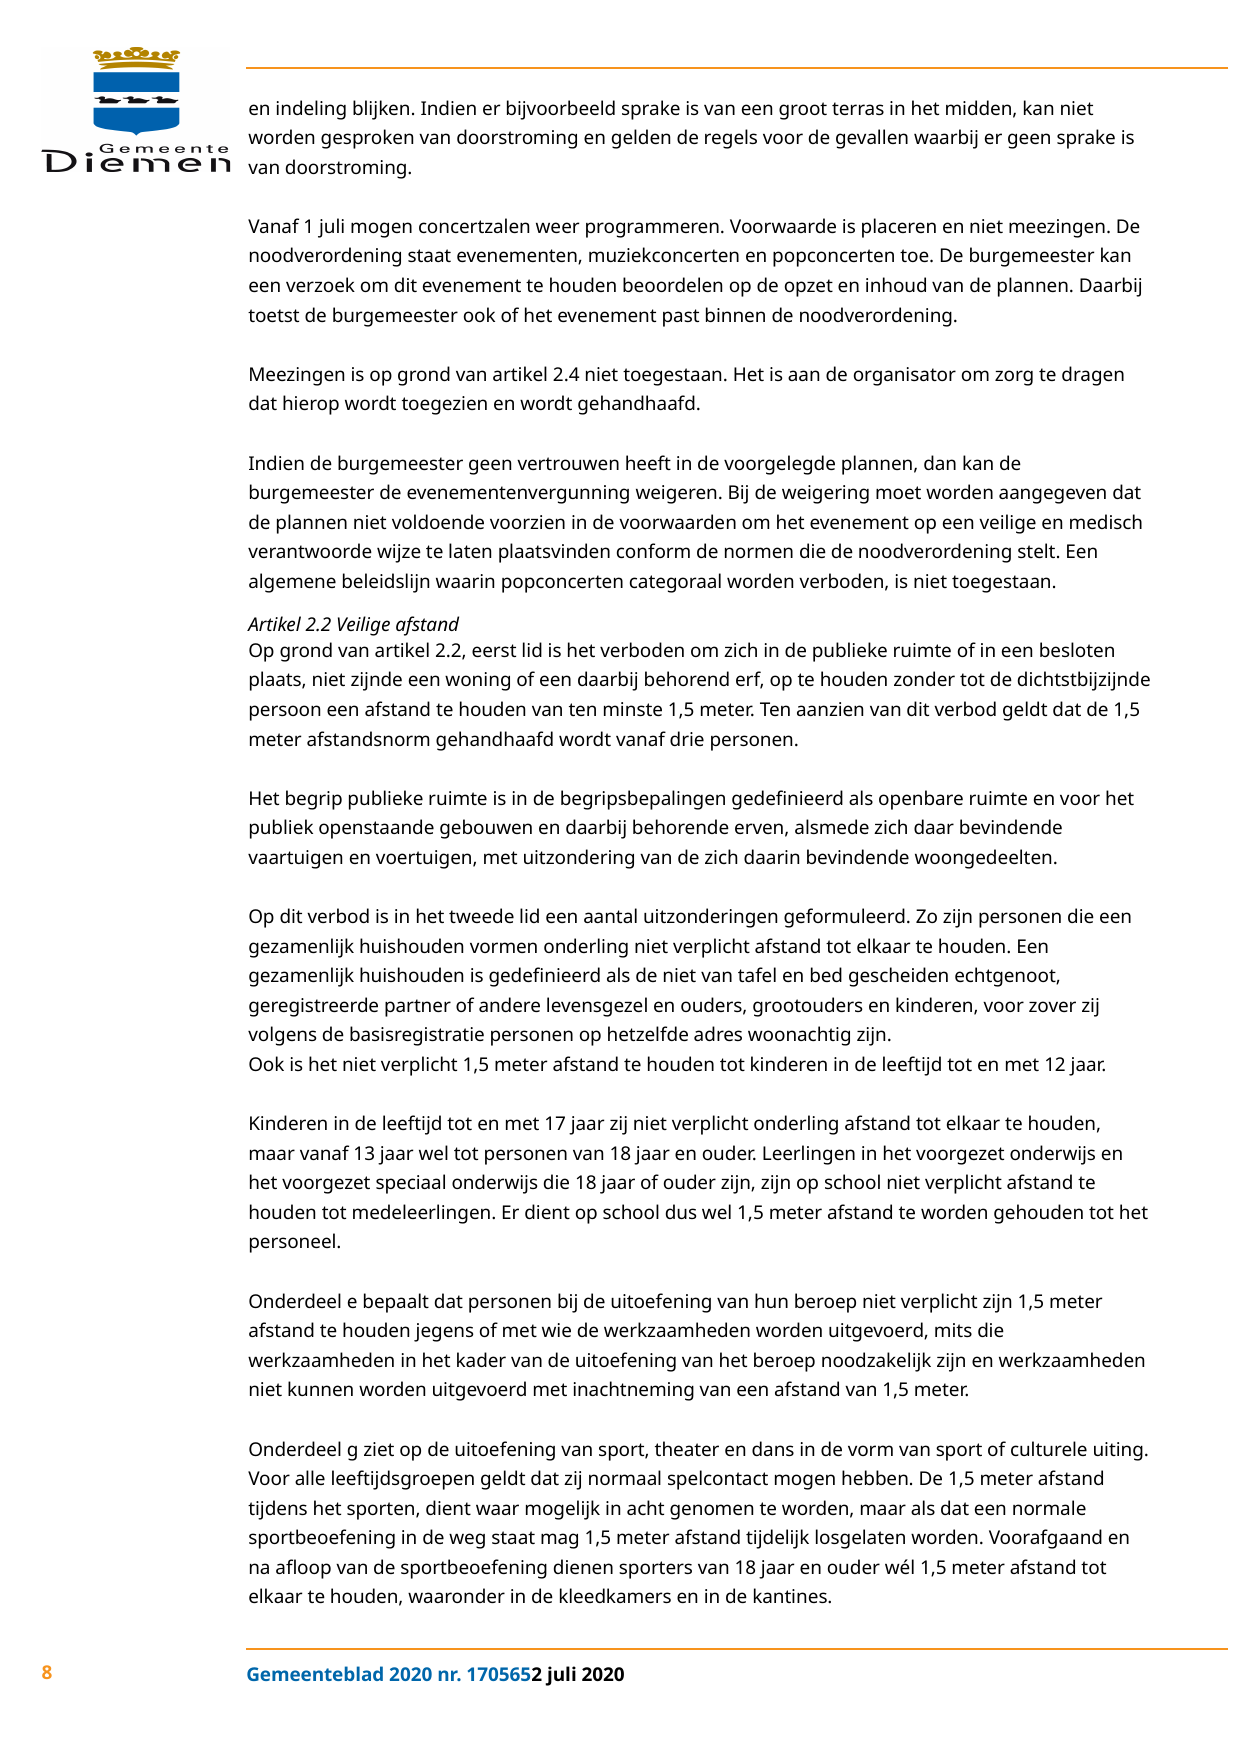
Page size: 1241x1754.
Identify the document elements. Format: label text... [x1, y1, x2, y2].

text Op grond van artikel 2.2, eerst lid is het verboden om zich in de publieke ruimte of in een besloten plaats, niet zijnde een woning of een daarbij behorend erf, op te houden zonder tot de dichtstbijzijnde persoon een afstand te houden van ten minste 1,5 meter. Ten aanzien van dit verbod geldt dat de 1,5 meter afstandsnorm gehandhaafd wordt vanaf drie personen. [248, 637, 1152, 751]
picture [41, 47, 231, 172]
text Het begrip publieke ruimte is in de begripsbepalingen gedefinieerd als openbare ruimte en voor het publiek openstaande gebouwen en daarbij behorende erven, alsmede zich daar bevindende vaartuigen en voertuigen, met uitzondering van de zich daarin bevindende woongedeelten. [248, 785, 1152, 870]
text Artikel 2.2 Veilige afstand [248, 611, 1152, 637]
text Vanaf 1 juli mogen concertzalen weer programmeren. Voorwaarde is placeren en niet meezingen. De noodverordening staat evenementen, muziekconcerten en popconcerten toe. De burgemeester kan een verzoek om dit evenement te houden beoordelen op de opzet en inhoud van de plannen. Daarbij toetst de burgemeester ook of het evenement past binnen de noodverordening. [248, 213, 1152, 328]
text Kinderen in de leeftijd tot en met 17 jaar zij niet verplicht onderling afstand tot elkaar te houden, maar vanaf 13 jaar wel tot personen van 18 jaar en ouder. Leerlingen in het voorgezet onderwijs en het voorgezet speciaal onderwijs die 18 jaar of ouder zijn, zijn op school niet verplicht afstand te houden tot medeleerlingen. Er dient op school dus wel 1,5 meter afstand te worden gehouden tot het personeel. [248, 1110, 1152, 1254]
text en indeling blijken. Indien er bijvoorbeeld sprake is van een groot terras in het midden, kan niet worden gesproken van doorstroming en gelden de regels voor de gevallen waarbij er geen sprake is van doorstroming. [248, 95, 1152, 180]
text Onderdeel e bepaalt dat personen bij de uitoefening van hun beroep niet verplicht zijn 1,5 meter afstand te houden jegens of met wie de werkzaamheden worden uitgevoerd, mits die werkzaamheden in het kader van de uitoefening van het beroep noodzakelijk zijn en werkzaamheden niet kunnen worden uitgevoerd met inachtneming van een afstand van 1,5 meter. [248, 1288, 1152, 1402]
text Onderdeel g ziet op de uitoefening van sport, theater en dans in de vorm van sport of culturele uiting. Voor alle leeftijdsgroepen geldt dat zij normaal spelcontact mogen hebben. De 1,5 meter afstand tijdens het sporten, dient waar mogelijk in acht genomen te worden, maar als dat een normale sportbeoefening in de weg staat mag 1,5 meter afstand tijdelijk losgelaten worden. Voorafgaand en na afloop van de sportbeoefening dienen sporters van 18 jaar en ouder wél 1,5 meter afstand tot elkaar te houden, waaronder in de kleedkamers en in de kantines. [248, 1436, 1152, 1609]
text Indien de burgemeester geen vertrouwen heeft in de voorgelegde plannen, dan kan de burgemeester de evenementenvergunning weigeren. Bij de weigering moet worden aangegeven dat de plannen niet voldoende voorzien in de voorwaarden om het evenement op een veilige en medisch verantwoorde wijze te laten plaatsvinden conform de normen die de noodverordening stelt. Een algemene beleidslijn waarin popconcerten categoraal worden verboden, is niet toegestaan. [248, 450, 1152, 594]
text Op dit verbod is in het tweede lid een aantal uitzonderingen geformuleerd. Zo zijn personen die een gezamenlijk huishouden vormen onderling niet verplicht afstand tot elkaar te houden. Een gezamenlijk huishouden is gedefinieerd als de niet van tafel en bed gescheiden echtgenoot, geregistreerde partner of andere levensgezel en ouders, grootouders en kinderen, voor zover zij volgens de basisregistratie personen op hetzelfde adres woonachtig zijn. [248, 903, 1152, 1047]
text Meezingen is op grond van artikel 2.4 niet toegestaan. Het is aan de organisator om zorg te dragen dat hierop wordt toegezien en wordt gehandhaafd. [248, 361, 1152, 416]
text Ook is het niet verplicht 1,5 meter afstand te houden tot kinderen in de leeftijd tot en met 12 jaar. [248, 1051, 1152, 1077]
